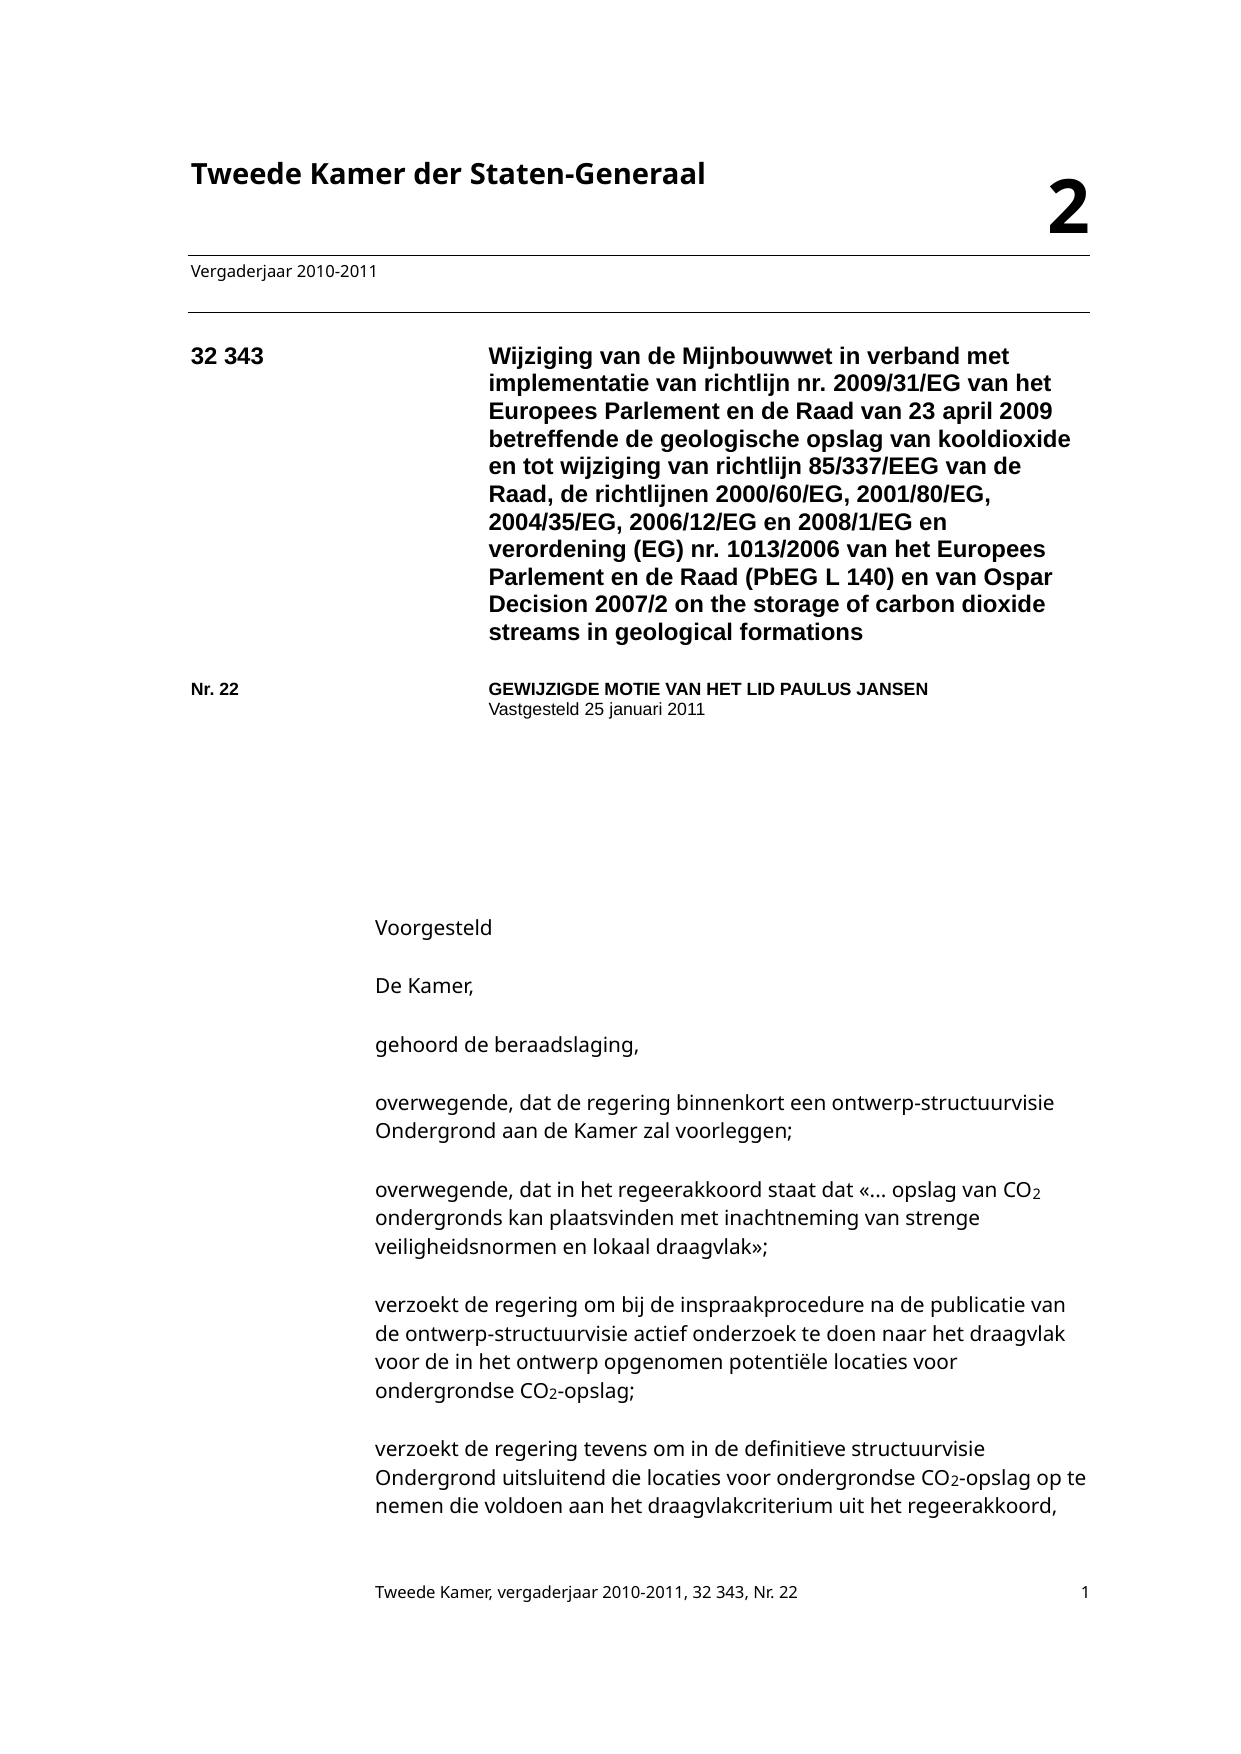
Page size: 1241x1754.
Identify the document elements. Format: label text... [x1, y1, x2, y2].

table_cell Wijziging van de Mijnbouwwet in verband met implementatie van richtlijn nr. 2009/31/EG van het Europees Parlement en de Raad van 23 april 2009 betreffende de geologische opslag van kooldioxide en tot wijziging van richtlijn 85/337/EEG van de Raad, de richtlijnen 2000/60/EG, 2001/80/EG, 2004/35/EG, 2006/12/EG en 2008/1/EG en verordening (EG) nr. 1013/2006 van het Europees Parlement en de Raad (PbEG L 140) en van Ospar Decision 2007/2 on the storage of carbon dioxide streams in geological formations [485, 339, 1090, 675]
table_cell [485, 256, 1090, 312]
table_header 2 [910, 150, 1090, 255]
table_cell [188, 313, 485, 339]
table_cell [485, 313, 1090, 339]
text De Kamer, [375, 971, 1090, 1000]
text verzoekt de regering tevens om in de definitieve structuurvisie Ondergrond uitsluitend die locaties voor ondergrondse CO2-opslag op te nemen die voldoen aan het draagvlakcriterium uit het regeerakkoord, [375, 1434, 1090, 1519]
text overwegende, dat in het regeerakkoord staat dat «... opslag van CO2 ondergronds kan plaatsvinden met inachtneming van strenge veiligheidsnormen en lokaal draagvlak»; [375, 1175, 1090, 1260]
table_cell 32 343 [188, 339, 485, 675]
table_cell GEWIJZIGDE MOTIE VAN HET LID PAULUS JANSEN Vastgesteld 25 januari 2011 [485, 675, 1090, 794]
table_cell Nr. 22 [188, 675, 485, 794]
table_header Tweede Kamer der Staten-Generaal [188, 150, 909, 255]
table_cell Vergaderjaar 2010-2011 [188, 256, 485, 312]
text Voorgesteld [375, 913, 1090, 941]
text overwegende, dat de regering binnenkort een ontwerp-structuurvisie Ondergrond aan de Kamer zal voorleggen; [375, 1088, 1090, 1145]
text verzoekt de regering om bij de inspraakprocedure na de publicatie van de ontwerp-structuurvisie actief onderzoek te doen naar het draagvlak voor de in het ontwerp opgenomen potentiële locaties voor ondergrondse CO2-opslag; [375, 1290, 1090, 1404]
text gehoord de beraadslaging, [375, 1030, 1090, 1058]
